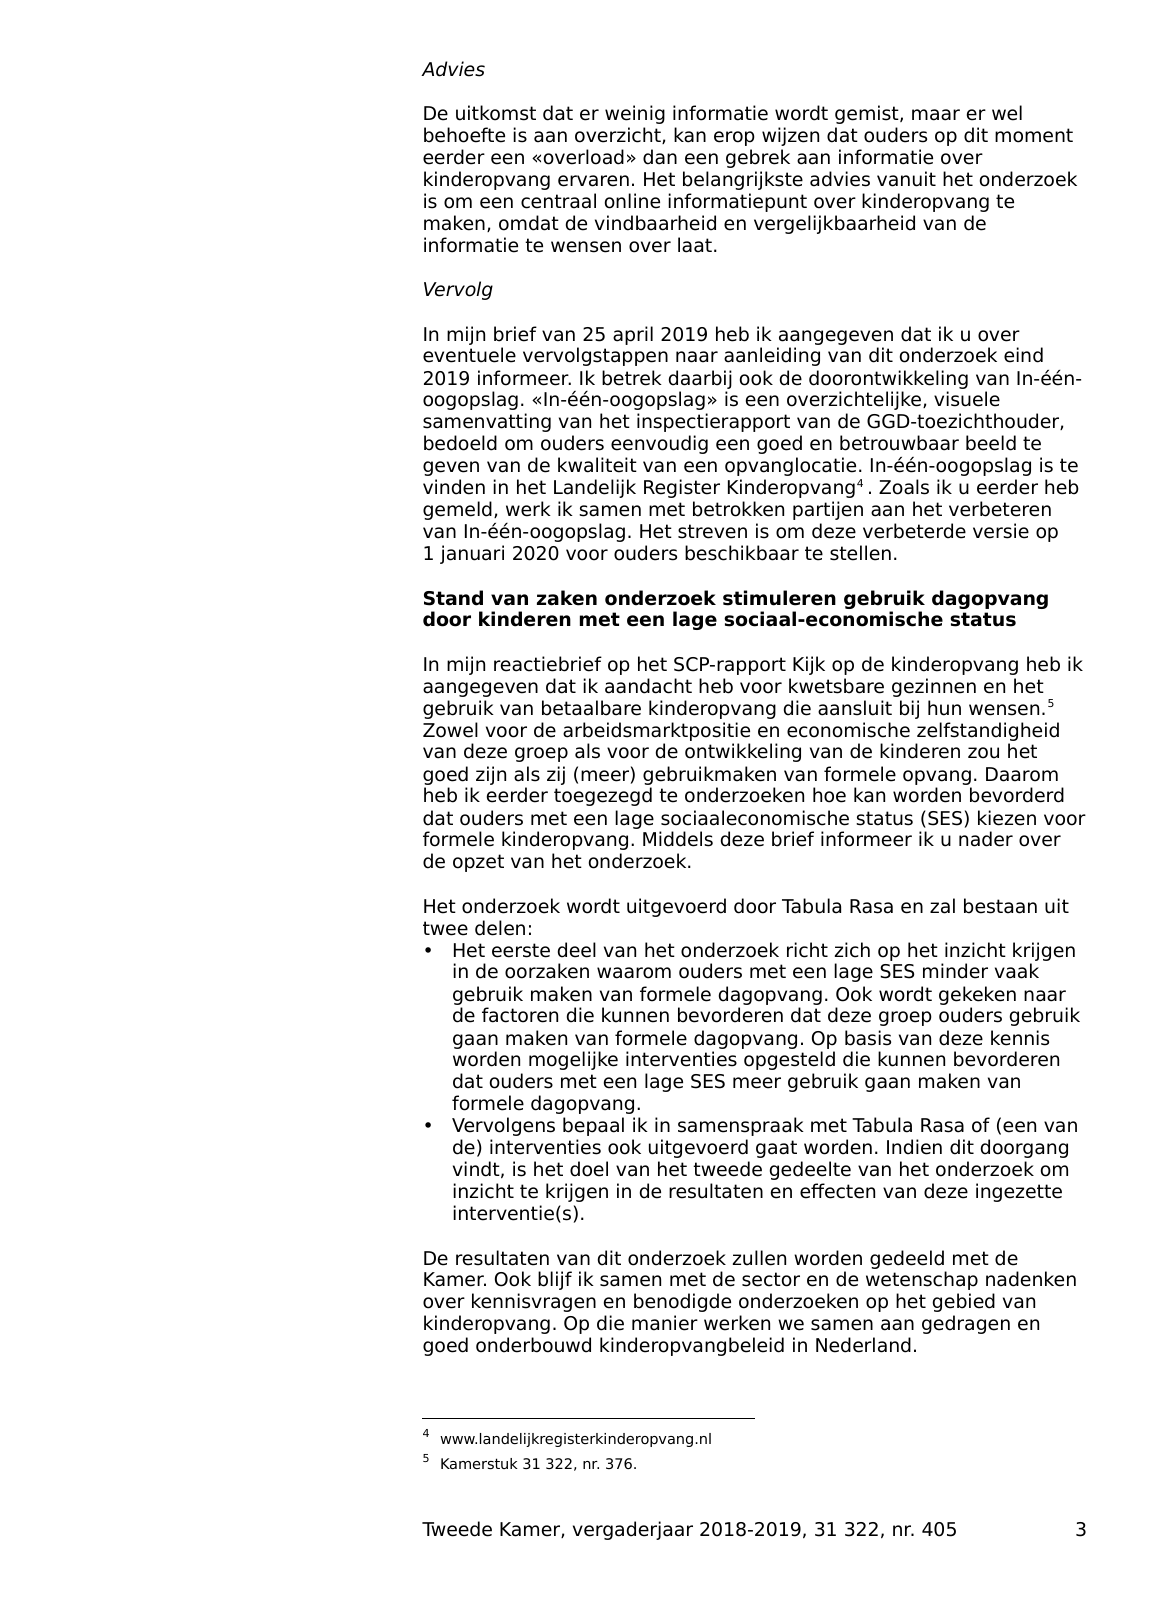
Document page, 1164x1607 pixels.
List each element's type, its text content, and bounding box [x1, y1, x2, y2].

subtitle Vervolg [422, 279, 1087, 301]
text • Het eerste deel van het onderzoek richt zich op het inzicht krijgen in de oorzaken waarom ouders met een lage SES minder vaak gebruik maken van formele dagopvang. Ook wordt gekeken naar de factoren die kunnen bevorderen dat deze groep ouders gebruik gaan maken van formele dagopvang. Op basis van deze kennis worden mogelijke interventies opgesteld die kunnen bevorderen dat ouders met een lage SES meer gebruik gaan maken van formele dagopvang. [422, 939, 1087, 1115]
text In mijn brief van 25 april 2019 heb ik aangegeven dat ik u over eventuele vervolgstappen naar aanleiding van dit onderzoek eind 2019 informeer. Ik betrek daarbij ook de doorontwikkeling van In-één-oogopslag. «In-één-oogopslag» is een overzichtelijke, visuele samenvatting van het inspectierapport van de GGD-toezichthouder, bedoeld om ouders eenvoudig een goed en betrouwbaar beeld te geven van de kwaliteit van een opvanglocatie. In-één-oogopslag is te vinden in het Landelijk Register Kinderopvang. Zoals ik u eerder heb gemeld, werk ik samen met betrokken partijen aan het verbeteren van In-één-oogopslag. Het streven is om deze verbeterde versie op 1 januari 2020 voor ouders beschikbaar te stellen. [422, 323, 1087, 565]
text Kamerstuk 31 322, nr. 376. [422, 1452, 1087, 1474]
subtitle Stand van zaken onderzoek stimuleren gebruik dagopvang door kinderen met een lage sociaal-economische status [422, 587, 1087, 631]
text In mijn reactiebrief op het SCP-rapport Kijk op de kinderopvang heb ik aangegeven dat ik aandacht heb voor kwetsbare gezinnen en het gebruik van betaalbare kinderopvang die aansluit bij hun wensen. Zowel voor de arbeidsmarktpositie en economische zelfstandigheid van deze groep als voor de ontwikkeling van de kinderen zou het goed zijn als zij (meer) gebruikmaken van formele opvang. Daarom heb ik eerder toegezegd te onderzoeken hoe kan worden bevorderd dat ouders met een lage sociaaleconomische status (SES) kiezen voor formele kinderopvang. Middels deze brief informeer ik u nader over de opzet van het onderzoek. [422, 653, 1087, 873]
text www.landelijkregisterkinderopvang.nl [422, 1427, 1087, 1449]
text Het onderzoek wordt uitgevoerd door Tabula Rasa en zal bestaan uit twee delen: [422, 896, 1087, 939]
text • Vervolgens bepaal ik in samenspraak met Tabula Rasa of (een van de) interventies ook uitgevoerd gaat worden. Indien dit doorgang vindt, is het doel van het tweede gedeelte van het onderzoek om inzicht te krijgen in de resultaten en effecten van deze ingezette interventie(s). [422, 1115, 1087, 1225]
text De uitkomst dat er weinig informatie wordt gemist, maar er wel behoefte is aan overzicht, kan erop wijzen dat ouders op dit moment eerder een «overload» dan een gebrek aan informatie over kinderopvang ervaren. Het belangrijkste advies vanuit het onderzoek is om een centraal online informatiepunt over kinderopvang te maken, omdat de vindbaarheid en vergelijkbaarheid van de informatie te wensen over laat. [422, 103, 1087, 257]
text De resultaten van dit onderzoek zullen worden gedeeld met de Kamer. Ook blijf ik samen met de sector en de wetenschap nadenken over kennisvragen en benodigde onderzoeken op het gebied van kinderopvang. Op die manier werken we samen aan gedragen en goed onderbouwd kinderopvangbeleid in Nederland. [422, 1247, 1087, 1357]
subtitle Advies [422, 59, 1087, 81]
